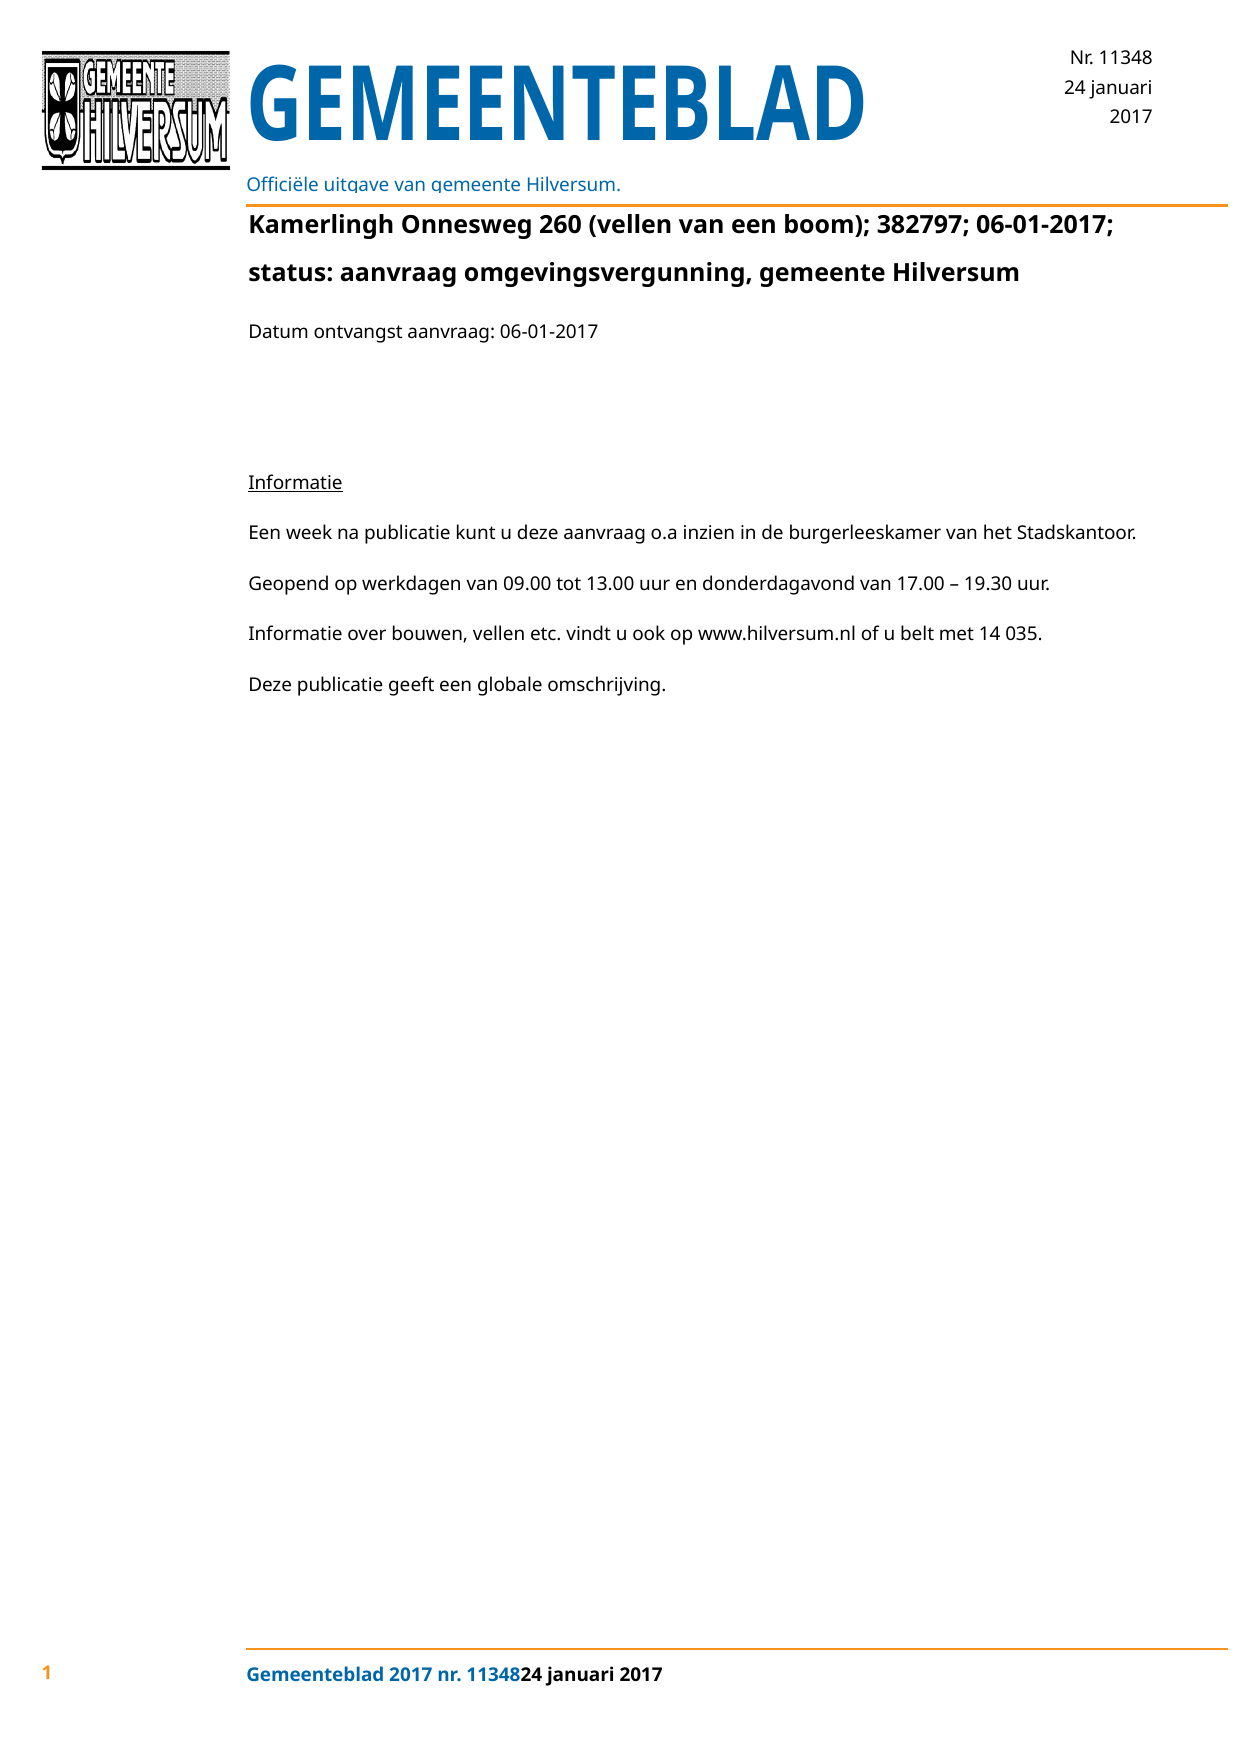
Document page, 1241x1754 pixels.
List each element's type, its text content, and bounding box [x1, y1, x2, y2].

text Informatie over bouwen, vellen etc. vindt u ook op www.hilversum.nl of u belt met 14 035. [248, 620, 1152, 646]
picture [41, 47, 231, 172]
text Informatie [248, 469, 1152, 495]
text Een week na publicatie kunt u deze aanvraag o.a inzien in de burgerleeskamer van het Stadskantoor. [248, 519, 1152, 545]
text Datum ontvangst aanvraag: 06-01-2017 [248, 318, 1152, 344]
text Geopend op werkdagen van 09.00 tot 13.00 uur en donderdagavond van 17.00 – 19.30 uur. [248, 570, 1152, 596]
text Kamerlingh Onnesweg 260 (vellen van een boom); 382797; 06-01-2017; status: aanvraag omgevingsvergunning, gemeente Hilversum [248, 207, 1152, 288]
text Deze publicatie geeft een globale omschrijving. [248, 671, 1152, 697]
